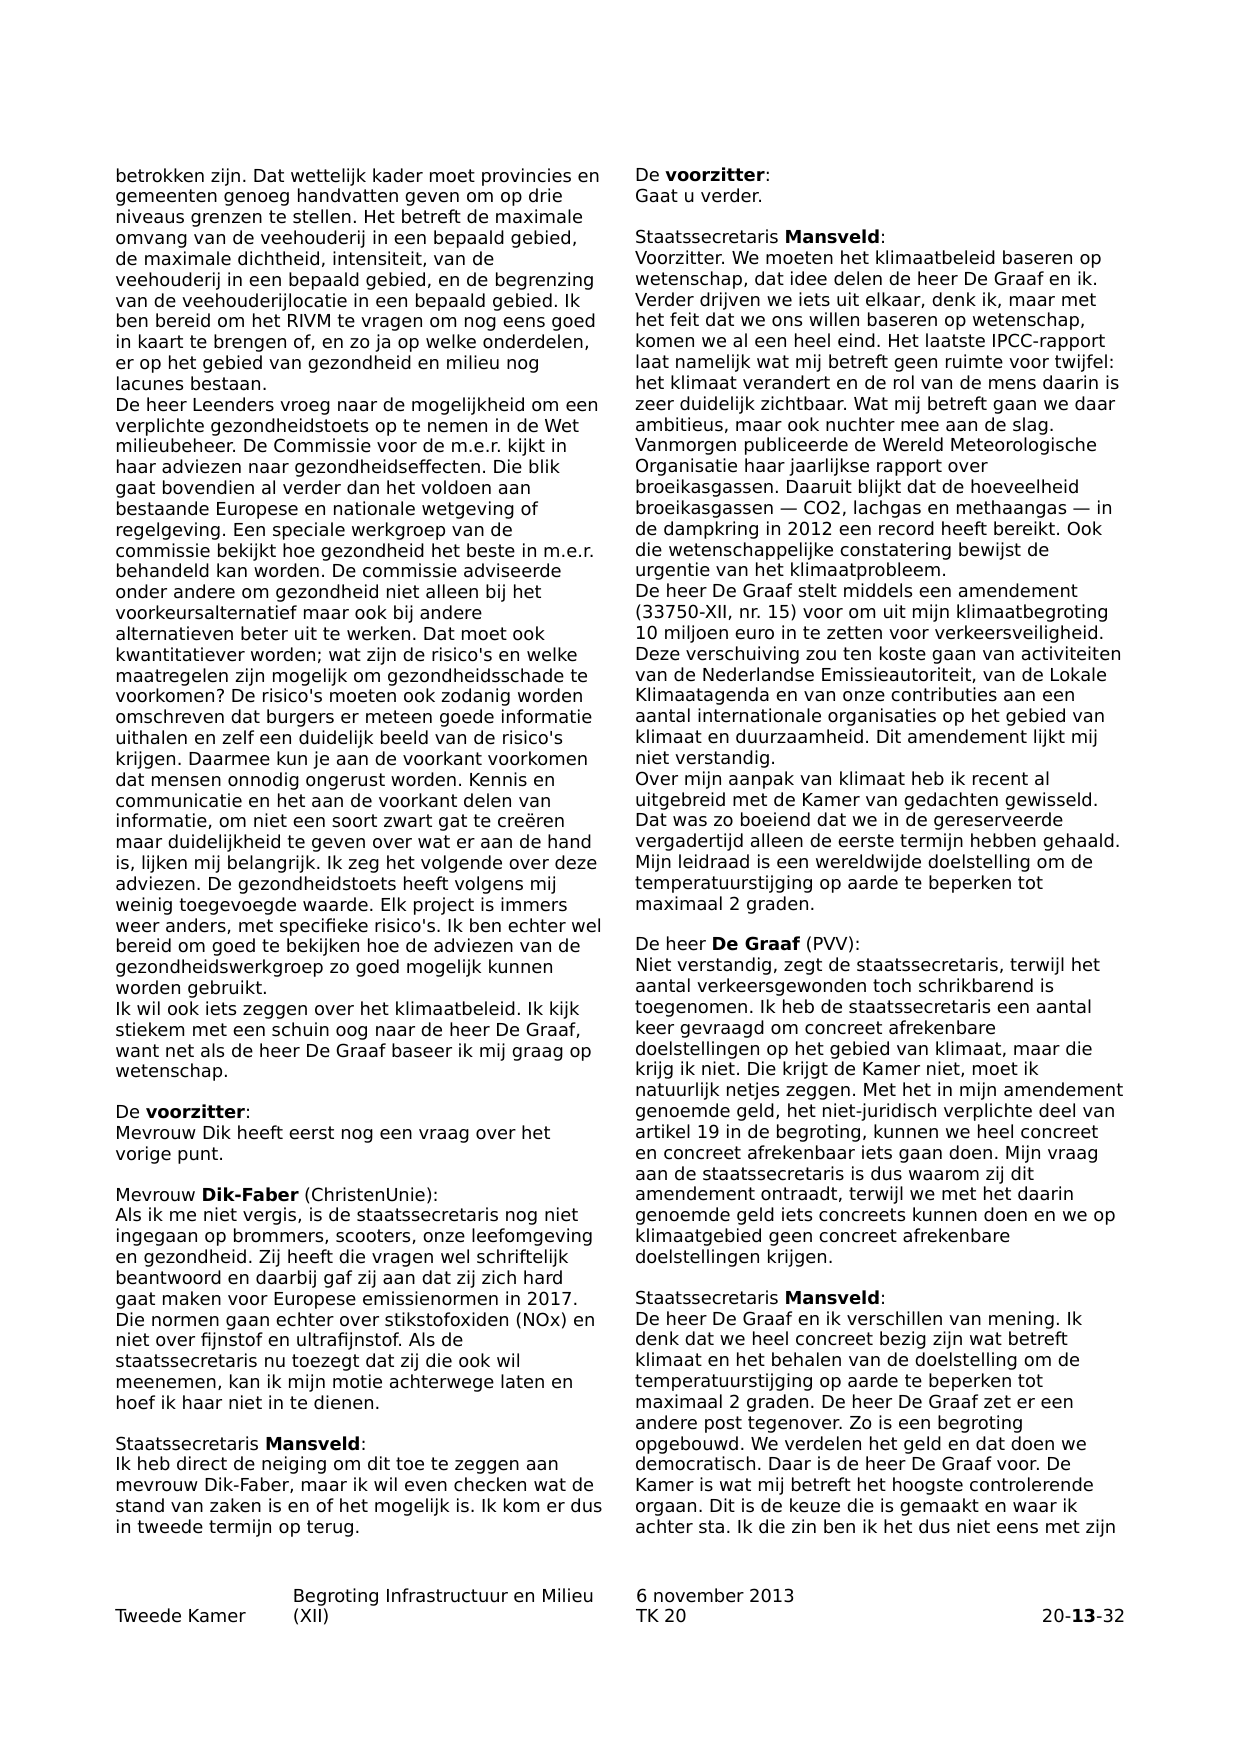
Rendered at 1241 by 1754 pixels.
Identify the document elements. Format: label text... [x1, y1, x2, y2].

text Ik heb direct de neiging om dit toe te zeggen aan mevrouw Dik-Faber, maar ik wil even checken wat de stand van zaken is en of het mogelijk is. Ik kom er dus in tweede termijn op terug. [115, 1454, 605, 1537]
text Voorzitter. We moeten het klimaatbeleid baseren op wetenschap, dat idee delen de heer De Graaf en ik. Verder drijven we iets uit elkaar, denk ik, maar met het feit dat we ons willen baseren op wetenschap, komen we al een heel eind. Het laatste IPCC-rapport laat namelijk wat mij betreft geen ruimte voor twijfel: het klimaat verandert en de rol van de mens daarin is zeer duidelijk zichtbaar. Wat mij betreft gaan we daar ambitieus, maar ook nuchter mee aan de slag. Vanmorgen publiceerde de Wereld Meteorologische Organisatie haar jaarlijkse rapport over broeikasgassen. Daaruit blijkt dat de hoeveelheid broeikasgassen — CO2, lachgas en methaangas — in de dampkring in 2012 een record heeft bereikt. Ook die wetenschappelijke constatering bewijst de urgentie van het klimaatprobleem. [635, 248, 1125, 581]
text Gaat u verder. [635, 186, 1125, 207]
text De heer De Graaf stelt middels een amendement (33750-XII, nr. 15) voor om uit mijn klimaatbegroting 10 miljoen euro in te zetten voor verkeersveiligheid. Deze verschuiving zou ten koste gaan van activiteiten van de Nederlandse Emissieautoriteit, van de Lokale Klimaatagenda en van onze contributies aan een aantal internationale organisaties op het gebied van klimaat en duurzaamheid. Dit amendement lijkt mij niet verstandig. [635, 581, 1125, 768]
text Als ik me niet vergis, is de staatssecretaris nog niet ingegaan op brommers, scooters, onze leefomgeving en gezondheid. Zij heeft die vragen wel schriftelijk beantwoord en daarbij gaf zij aan dat zij zich hard gaat maken voor Europese emissienormen in 2017. Die normen gaan echter over stikstofoxiden (NOx) en niet over fijnstof en ultrafijnstof. Als de staatssecretaris nu toezegt dat zij die ook wil meenemen, kan ik mijn motie achterwege laten en hoef ik haar niet in te dienen. [115, 1205, 605, 1413]
text De heer Leenders vroeg naar de mogelijkheid om een verplichte gezondheidstoets op te nemen in de Wet milieubeheer. De Commissie voor de m.e.r. kijkt in haar adviezen naar gezondheidseffecten. Die blik gaat bovendien al verder dan het voldoen aan bestaande Europese en nationale wetgeving of regelgeving. Een speciale werkgroep van de commissie bekijkt hoe gezondheid het beste in m.e.r. behandeld kan worden. De commissie adviseerde onder andere om gezondheid niet alleen bij het voorkeursalternatief maar ook bij andere alternatieven beter uit te werken. Dat moet ook kwantitatiever worden; wat zijn de risico's en welke maatregelen zijn mogelijk om gezondheidsschade te voorkomen? De risico's moeten ook zodanig worden omschreven dat burgers er meteen goede informatie uithalen en zelf een duidelijk beeld van de risico's krijgen. Daarmee kun je aan de voorkant voorkomen dat mensen onnodig ongerust worden. Kennis en communicatie en het aan de voorkant delen van informatie, om niet een soort zwart gat te creëren maar duidelijkheid te geven over wat er aan de hand is, lijken mij belangrijk. Ik zeg het volgende over deze adviezen. De gezondheidstoets heeft volgens mij weinig toegevoegde waarde. Elk project is immers weer anders, met specifieke risico's. Ik ben echter wel bereid om goed te bekijken hoe de adviezen van de gezondheidswerkgroep zo goed mogelijk kunnen worden gebruikt. [115, 394, 605, 999]
text Mevrouw Dik heeft eerst nog een vraag over het vorige punt. [115, 1123, 605, 1164]
text Mevrouw Dik-Faber (ChristenUnie): [115, 1184, 605, 1205]
text De voorzitter: [635, 165, 1125, 186]
text Staatssecretaris Mansveld: [115, 1433, 605, 1454]
text Ik wil ook iets zeggen over het klimaatbeleid. Ik kijk stiekem met een schuin oog naar de heer De Graaf, want net als de heer De Graaf baseer ik mij graag op wetenschap. [115, 999, 605, 1082]
text betrokken zijn. Dat wettelijk kader moet provincies en gemeenten genoeg handvatten geven om op drie niveaus grenzen te stellen. Het betreft de maximale omvang van de veehouderij in een bepaald gebied, de maximale dichtheid, intensiteit, van de veehouderij in een bepaald gebied, en de begrenzing van de veehouderijlocatie in een bepaald gebied. Ik ben bereid om het RIVM te vragen om nog eens goed in kaart te brengen of, en zo ja op welke onderdelen, er op het gebied van gezondheid en milieu nog lacunes bestaan. [115, 165, 605, 394]
text Over mijn aanpak van klimaat heb ik recent al uitgebreid met de Kamer van gedachten gewisseld. Dat was zo boeiend dat we in de gereserveerde vergadertijd alleen de eerste termijn hebben gehaald. Mijn leidraad is een wereldwijde doelstelling om de temperatuurstijging op aarde te beperken tot maximaal 2 graden. [635, 768, 1125, 914]
text Niet verstandig, zegt de staatssecretaris, terwijl het aantal verkeersgewonden toch schrikbarend is toegenomen. Ik heb de staatssecretaris een aantal keer gevraagd om concreet afrekenbare doelstellingen op het gebied van klimaat, maar die krijg ik niet. Die krijgt de Kamer niet, moet ik natuurlijk netjes zeggen. Met het in mijn amendement genoemde geld, het niet-juridisch verplichte deel van artikel 19 in de begroting, kunnen we heel concreet en concreet afrekenbaar iets gaan doen. Mijn vraag aan de staatssecretaris is dus waarom zij dit amendement ontraadt, terwijl we met het daarin genoemde geld iets concreets kunnen doen en we op klimaatgebied geen concreet afrekenbare doelstellingen krijgen. [635, 955, 1125, 1267]
text Staatssecretaris Mansveld: [635, 227, 1125, 248]
text De heer De Graaf (PVV): [635, 934, 1125, 955]
text De heer De Graaf en ik verschillen van mening. Ik denk dat we heel concreet bezig zijn wat betreft klimaat en het behalen van de doelstelling om de temperatuurstijging op aarde te beperken tot maximaal 2 graden. De heer De Graaf zet er een andere post tegenover. Zo is een begroting opgebouwd. We verdelen het geld en dat doen we democratisch. Daar is de heer De Graaf voor. De Kamer is wat mij betreft het hoogste controlerende orgaan. Dit is de keuze die is gemaakt en waar ik achter sta. Ik die zin ben ik het dus niet eens met zijn [635, 1308, 1125, 1537]
text Staatssecretaris Mansveld: [635, 1287, 1125, 1308]
text De voorzitter: [115, 1102, 605, 1123]
